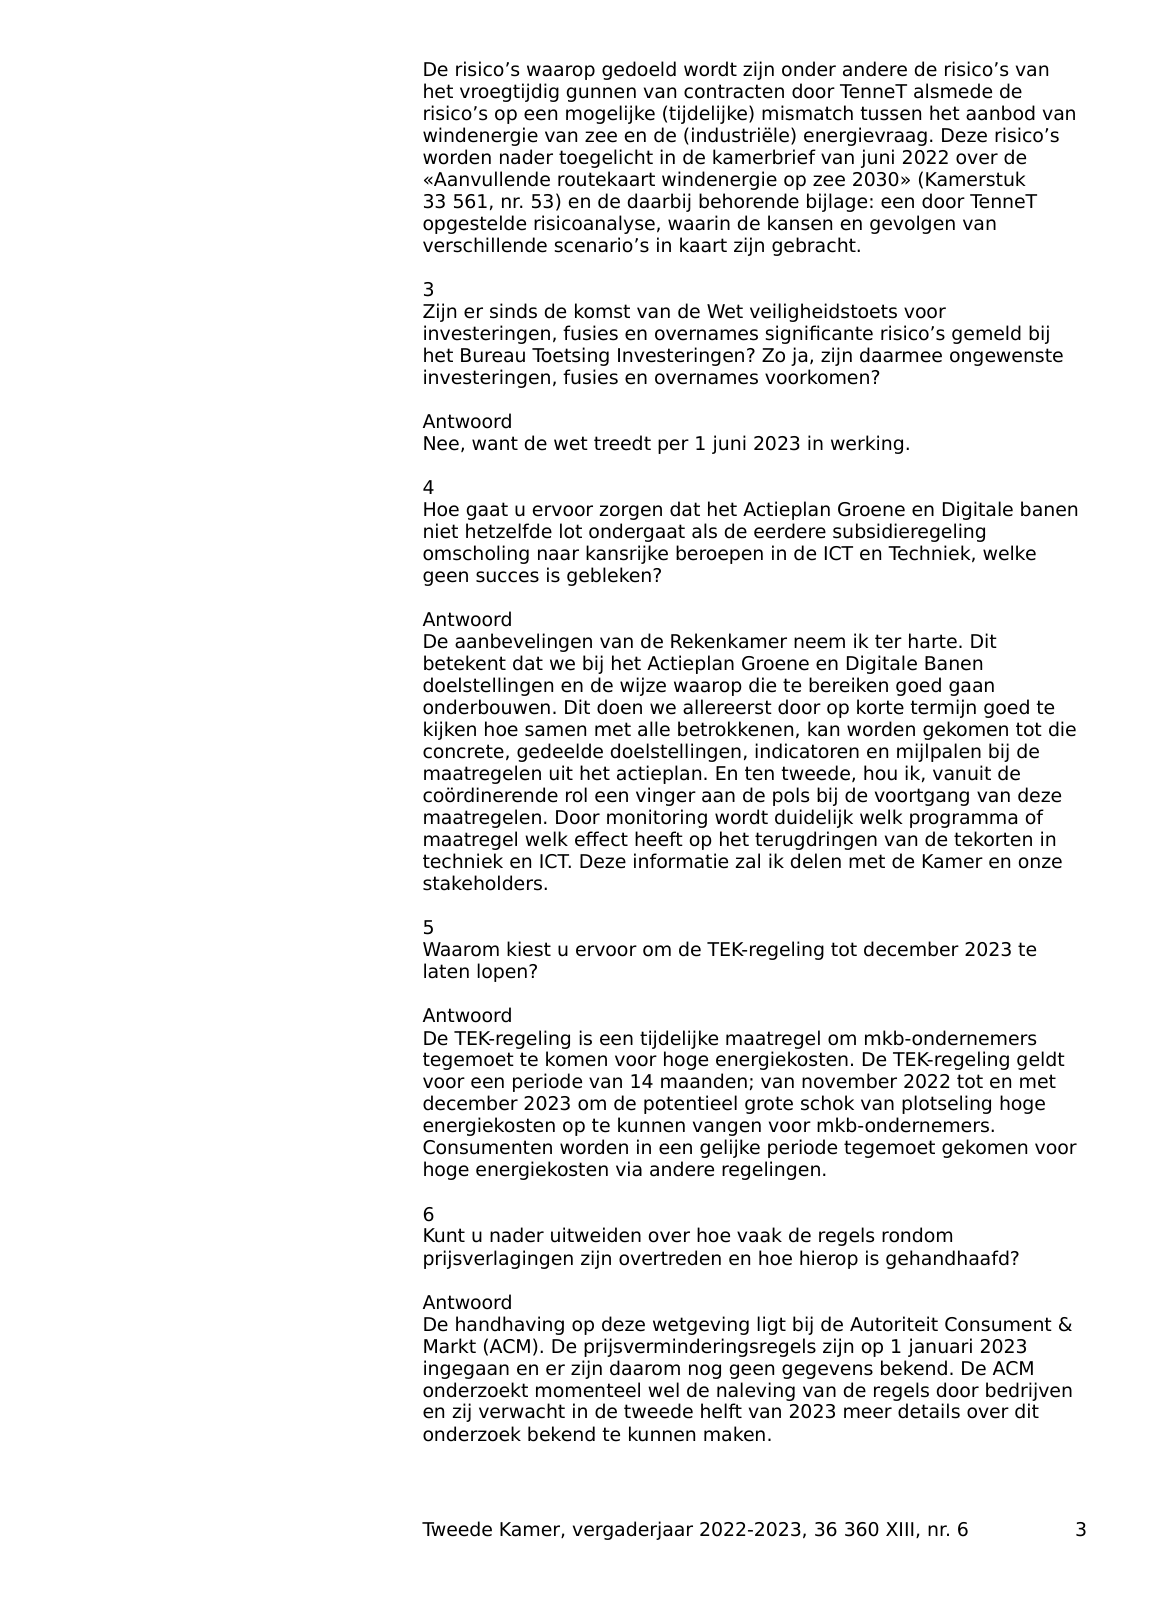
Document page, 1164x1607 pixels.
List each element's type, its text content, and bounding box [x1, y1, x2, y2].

text Antwoord [422, 1292, 1087, 1313]
text Antwoord [422, 609, 1087, 631]
text De aanbevelingen van de Rekenkamer neem ik ter harte. Dit betekent dat we bij het Actieplan Groene en Digitale Banen doelstellingen en de wijze waarop die te bereiken goed gaan onderbouwen. Dit doen we allereerst door op korte termijn goed te kijken hoe samen met alle betrokkenen, kan worden gekomen tot die concrete, gedeelde doelstellingen, indicatoren en mijlpalen bij de maatregelen uit het actieplan. En ten tweede, hou ik, vanuit de coördinerende rol een vinger aan de pols bij de voortgang van deze maatregelen. Door monitoring wordt duidelijk welk programma of maatregel welk effect heeft op het terugdringen van de tekorten in techniek en ICT. Deze informatie zal ik delen met de Kamer en onze stakeholders. [422, 631, 1087, 895]
text De risico’s waarop gedoeld wordt zijn onder andere de risico’s van het vroegtijdig gunnen van contracten door TenneT alsmede de risico’s op een mogelijke (tijdelijke) mismatch tussen het aanbod van windenergie van zee en de (industriële) energievraag. Deze risico’s worden nader toegelicht in de kamerbrief van juni 2022 over de «Aanvullende routekaart windenergie op zee 2030» (Kamerstuk 33 561, nr. 53) en de daarbij behorende bijlage: een door TenneT opgestelde risicoanalyse, waarin de kansen en gevolgen van verschillende scenario’s in kaart zijn gebracht. [422, 59, 1087, 257]
text De TEK-regeling is een tijdelijke maatregel om mkb-ondernemers tegemoet te komen voor hoge energiekosten. De TEK-regeling geldt voor een periode van 14 maanden; van november 2022 tot en met december 2023 om de potentieel grote schok van plotseling hoge energiekosten op te kunnen vangen voor mkb-ondernemers. Consumenten worden in een gelijke periode tegemoet gekomen voor hoge energiekosten via andere regelingen. [422, 1027, 1087, 1181]
text 6 [422, 1203, 1087, 1225]
text Nee, want de wet treedt per 1 juni 2023 in werking. [422, 433, 1087, 455]
text Antwoord [422, 1005, 1087, 1027]
text Hoe gaat u ervoor zorgen dat het Actieplan Groene en Digitale banen niet hetzelfde lot ondergaat als de eerdere subsidieregeling omscholing naar kansrijke beroepen in de ICT en Techniek, welke geen succes is gebleken? [422, 499, 1087, 587]
text 3 [422, 279, 1087, 301]
text Zijn er sinds de komst van de Wet veiligheidstoets voor investeringen, fusies en overnames significante risico’s gemeld bij het Bureau Toetsing Investeringen? Zo ja, zijn daarmee ongewenste investeringen, fusies en overnames voorkomen? [422, 301, 1087, 389]
text Antwoord [422, 411, 1087, 433]
text Kunt u nader uitweiden over hoe vaak de regels rondom prijsverlagingen zijn overtreden en hoe hierop is gehandhaafd? [422, 1225, 1087, 1269]
text De handhaving op deze wetgeving ligt bij de Autoriteit Consument & Markt (ACM). De prijsverminderingsregels zijn op 1 januari 2023 ingegaan en er zijn daarom nog geen gegevens bekend. De ACM onderzoekt momenteel wel de naleving van de regels door bedrijven en zij verwacht in de tweede helft van 2023 meer details over dit onderzoek bekend te kunnen maken. [422, 1313, 1087, 1445]
text 5 [422, 917, 1087, 939]
text Waarom kiest u ervoor om de TEK-regeling tot december 2023 te laten lopen? [422, 939, 1087, 983]
text 4 [422, 477, 1087, 499]
